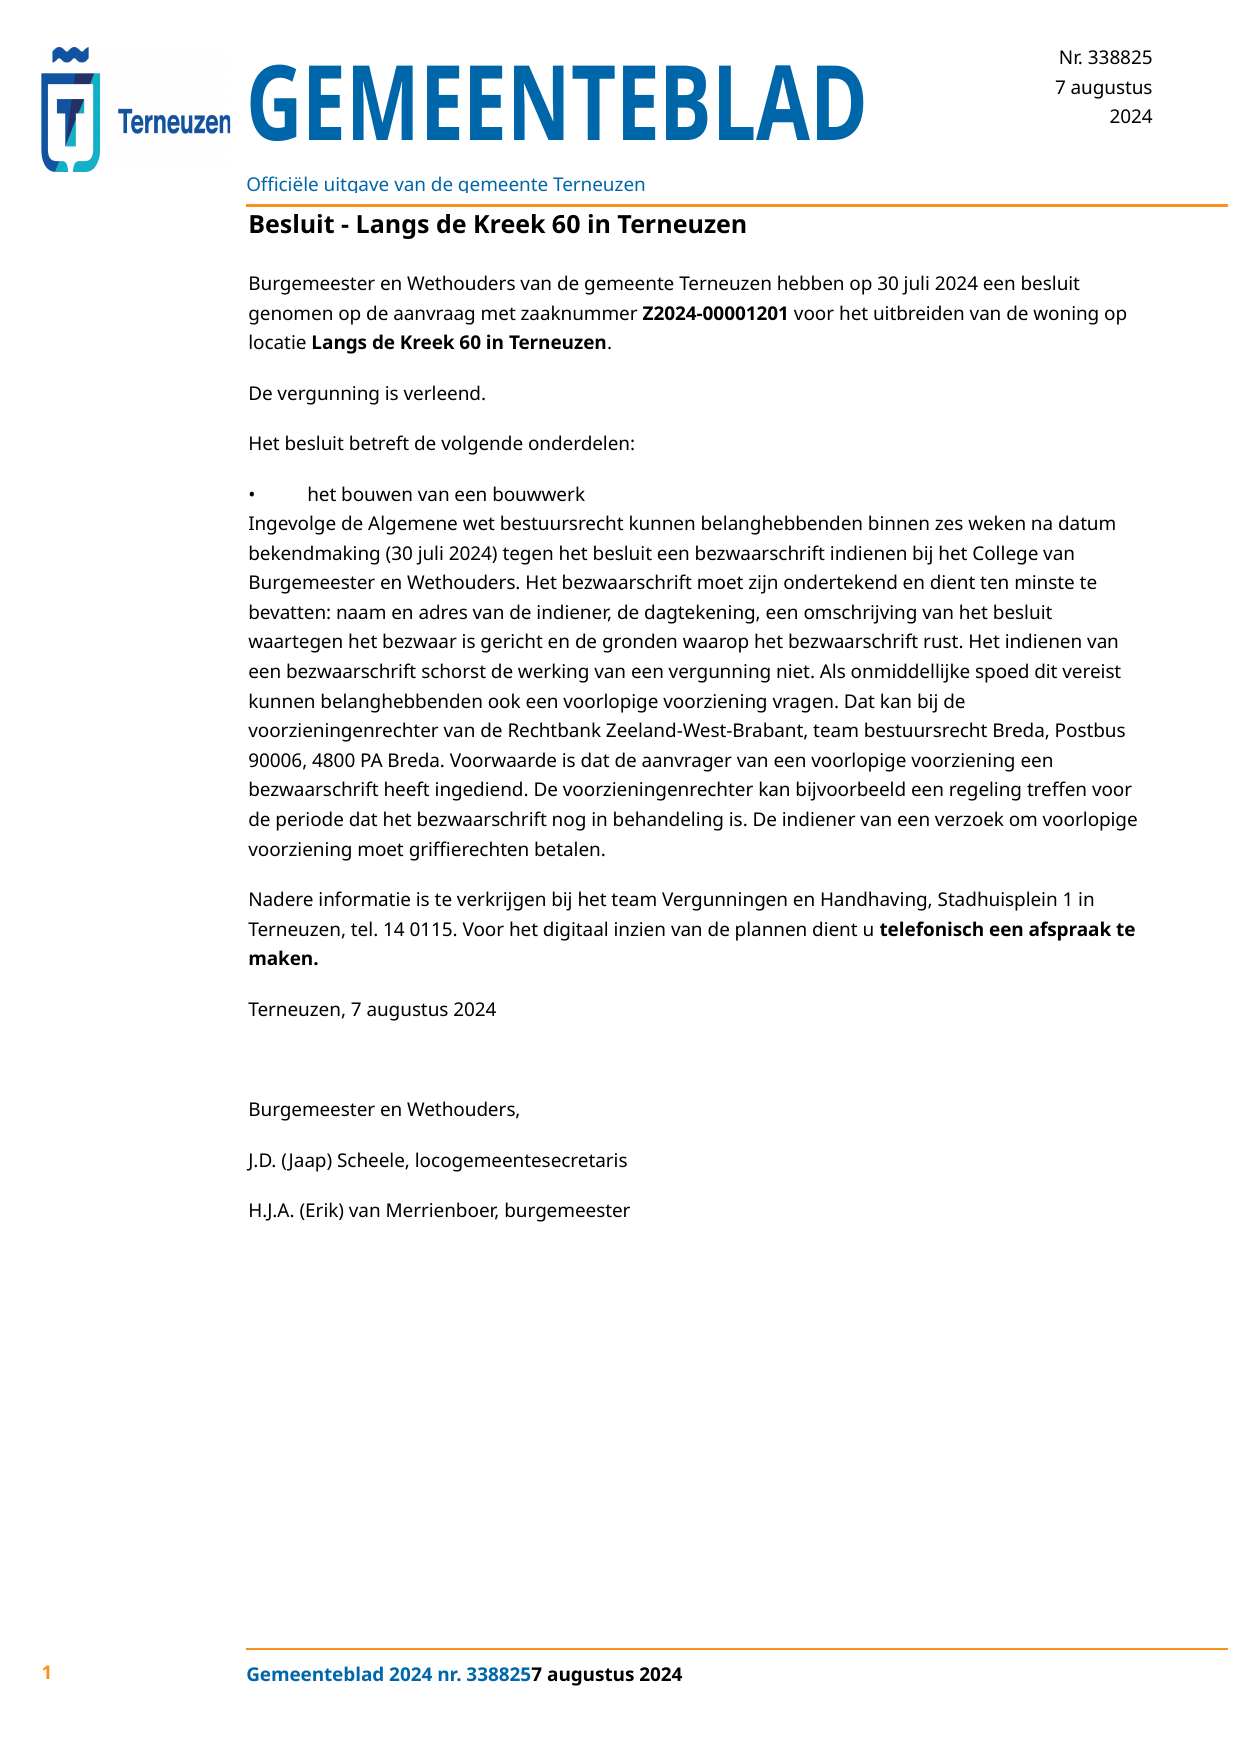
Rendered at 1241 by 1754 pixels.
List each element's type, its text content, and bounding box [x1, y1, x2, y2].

text Het besluit betreft de volgende onderdelen: [248, 430, 1152, 456]
list het bouwen van een bouwwerk [248, 481, 1152, 506]
text Burgemeester en Wethouders van de gemeente Terneuzen hebben op 30 juli 2024 een besluit genomen op de aanvraag met zaaknummer Z2024-00001201 voor het uitbreiden van de woning op locatie Langs de Kreek 60 in Terneuzen. [248, 270, 1152, 355]
picture [41, 47, 231, 172]
text J.D. (Jaap) Scheele, locogemeentesecretaris [248, 1147, 1152, 1173]
text Terneuzen, 7 augustus 2024 [248, 996, 1152, 1021]
text De vergunning is verleend. [248, 380, 1152, 406]
text Nadere informatie is te verkrijgen bij het team Vergunningen en Handhaving, Stadhuisplein 1 in Terneuzen, tel. 14 0115. Voor het digitaal inzien van de plannen dient u telefonisch een afspraak te maken. [248, 886, 1152, 971]
text Besluit - Langs de Kreek 60 in Terneuzen [248, 207, 1152, 241]
text H.J.A. (Erik) van Merrienboer, burgemeester [248, 1197, 1152, 1223]
text Ingevolge de Algemene wet bestuursrecht kunnen belanghebbenden binnen zes weken na datum bekendmaking (30 juli 2024) tegen het besluit een bezwaarschrift indienen bij het College van Burgemeester en Wethouders. Het bezwaarschrift moet zijn ondertekend en dient ten minste te bevatten: naam en adres van de indiener, de dagtekening, een omschrijving van het besluit waartegen het bezwaar is gericht en de gronden waarop het bezwaarschrift rust. Het indienen van een bezwaarschrift schorst de werking van een vergunning niet. Als onmiddellijke spoed dit vereist kunnen belanghebbenden ook een voorlopige voorziening vragen. Dat kan bij de voorzieningenrechter van de Rechtbank Zeeland-West-Brabant, team bestuursrecht Breda, Postbus 90006, 4800 PA Breda. Voorwaarde is dat de aanvrager van een voorlopige voorziening een bezwaarschrift heeft ingediend. De voorzieningenrechter kan bijvoorbeeld een regeling treffen voor de periode dat het bezwaarschrift nog in behandeling is. De indiener van een verzoek om voorlopige voorziening moet griffierechten betalen. [248, 510, 1152, 861]
text Burgemeester en Wethouders, [248, 1097, 1152, 1122]
